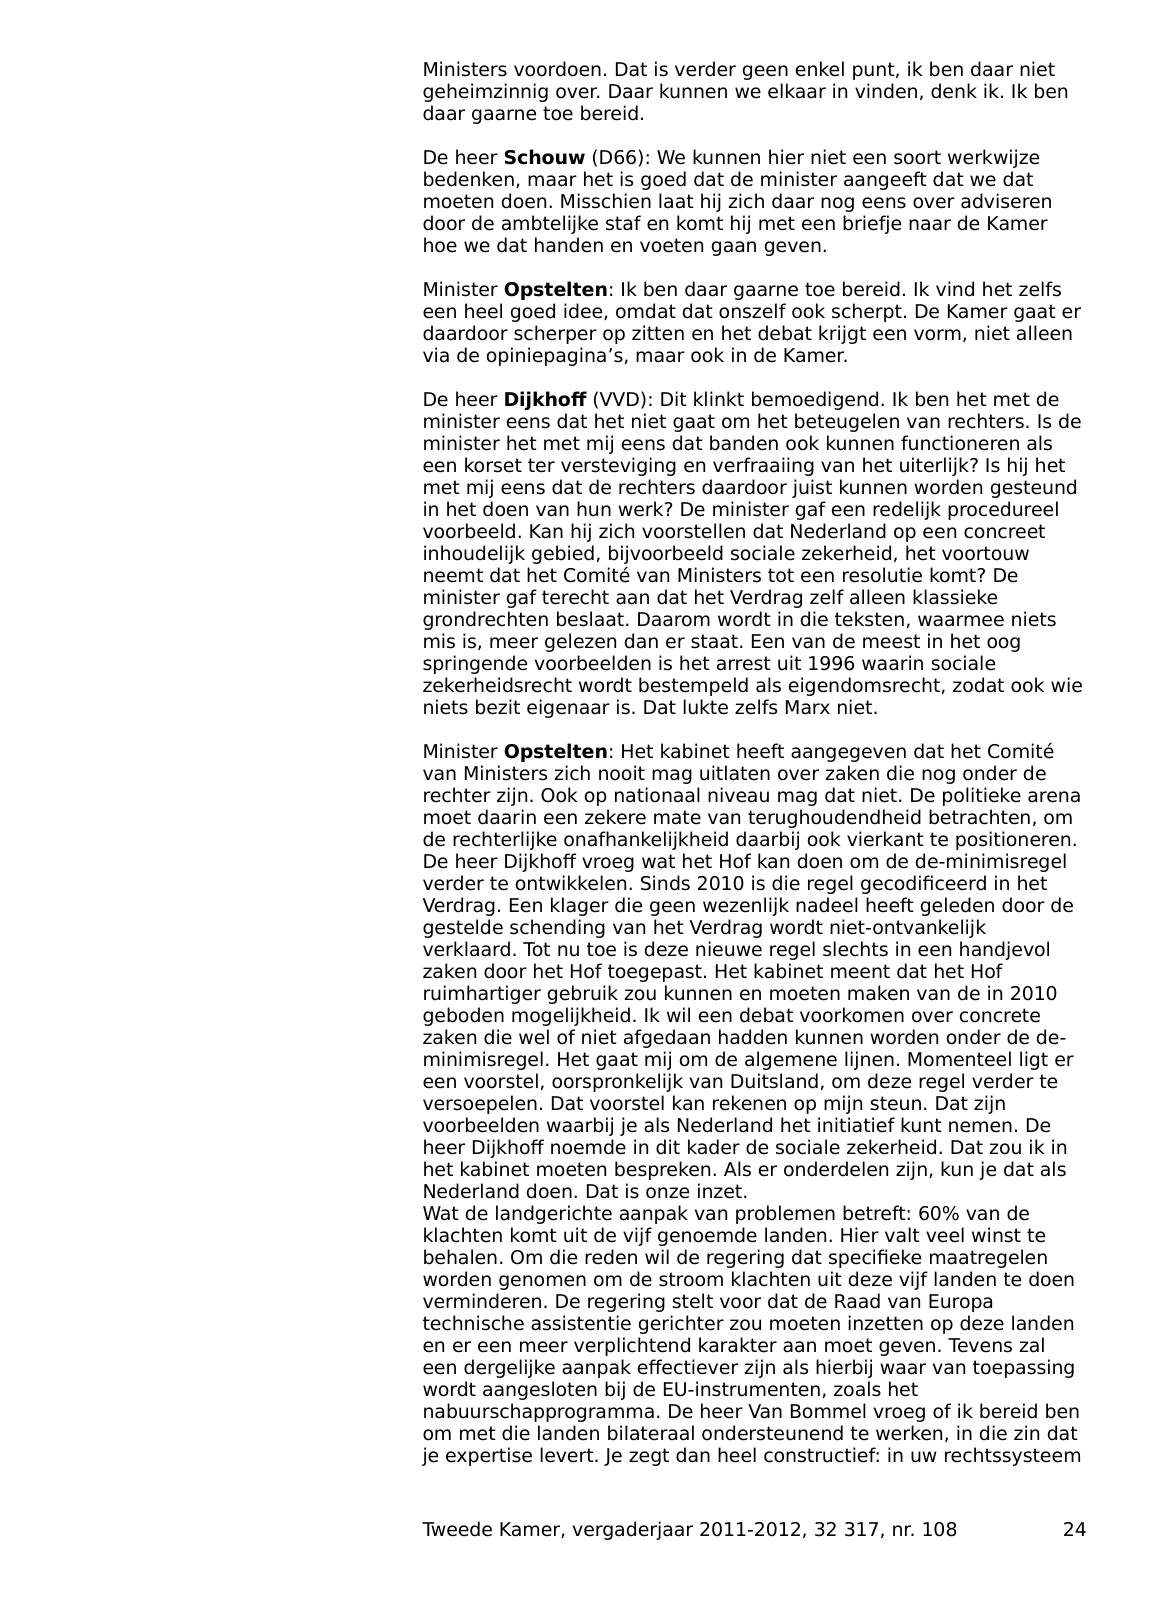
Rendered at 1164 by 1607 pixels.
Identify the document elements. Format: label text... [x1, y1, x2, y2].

text De heer Schouw (D66): We kunnen hier niet een soort werkwijze bedenken, maar het is goed dat de minister aangeeft dat we dat moeten doen. Misschien laat hij zich daar nog eens over adviseren door de ambtelijke staf en komt hij met een briefje naar de Kamer hoe we dat handen en voeten gaan geven. [422, 147, 1087, 257]
text Minister Opstelten: Het kabinet heeft aangegeven dat het Comité van Ministers zich nooit mag uitlaten over zaken die nog onder de rechter zijn. Ook op nationaal niveau mag dat niet. De politieke arena moet daarin een zekere mate van terughoudendheid betrachten, om de rechterlijke onafhankelijkheid daarbij ook vierkant te positioneren. [422, 741, 1087, 851]
text Minister Opstelten: Ik ben daar gaarne toe bereid. Ik vind het zelfs een heel goed idee, omdat dat onszelf ook scherpt. De Kamer gaat er daardoor scherper op zitten en het debat krijgt een vorm, niet alleen via de opiniepagina’s, maar ook in de Kamer. [422, 279, 1087, 367]
text Wat de landgerichte aanpak van problemen betreft: 60% van de klachten komt uit de vijf genoemde landen. Hier valt veel winst te behalen. Om die reden wil de regering dat specifieke maatregelen worden genomen om de stroom klachten uit deze vijf landen te doen verminderen. De regering stelt voor dat de Raad van Europa technische assistentie gerichter zou moeten inzetten op deze landen en er een meer verplichtend karakter aan moet geven. Tevens zal een dergelijke aanpak effectiever zijn als hierbij waar van toepassing wordt aangesloten bij de EU-instrumenten, zoals het nabuurschapprogramma. De heer Van Bommel vroeg of ik bereid ben om met die landen bilateraal ondersteunend te werken, in die zin dat je expertise levert. Je zegt dan heel constructief: in uw rechtssysteem [422, 1203, 1087, 1467]
text De heer Dijkhoff vroeg wat het Hof kan doen om de de-minimisregel verder te ontwikkelen. Sinds 2010 is die regel gecodificeerd in het Verdrag. Een klager die geen wezenlijk nadeel heeft geleden door de gestelde schending van het Verdrag wordt niet-ontvankelijk verklaard. Tot nu toe is deze nieuwe regel slechts in een handjevol zaken door het Hof toegepast. Het kabinet meent dat het Hof ruimhartiger gebruik zou kunnen en moeten maken van de in 2010 geboden mogelijkheid. Ik wil een debat voorkomen over concrete zaken die wel of niet afgedaan hadden kunnen worden onder de de-minimisregel. Het gaat mij om de algemene lijnen. Momenteel ligt er een voorstel, oorspronkelijk van Duitsland, om deze regel verder te versoepelen. Dat voorstel kan rekenen op mijn steun. Dat zijn voorbeelden waarbij je als Nederland het initiatief kunt nemen. De heer Dijkhoff noemde in dit kader de sociale zekerheid. Dat zou ik in het kabinet moeten bespreken. Als er onderdelen zijn, kun je dat als Nederland doen. Dat is onze inzet. [422, 851, 1087, 1203]
text De heer Dijkhoff (VVD): Dit klinkt bemoedigend. Ik ben het met de minister eens dat het niet gaat om het beteugelen van rechters. Is de minister het met mij eens dat banden ook kunnen functioneren als een korset ter versteviging en verfraaiing van het uiterlijk? Is hij het met mij eens dat de rechters daardoor juist kunnen worden gesteund in het doen van hun werk? De minister gaf een redelijk procedureel voorbeeld. Kan hij zich voorstellen dat Nederland op een concreet inhoudelijk gebied, bijvoorbeeld sociale zekerheid, het voortouw neemt dat het Comité van Ministers tot een resolutie komt? De minister gaf terecht aan dat het Verdrag zelf alleen klassieke grondrechten beslaat. Daarom wordt in die teksten, waarmee niets mis is, meer gelezen dan er staat. Een van de meest in het oog springende voorbeelden is het arrest uit 1996 waarin sociale zekerheidsrecht wordt bestempeld als eigendomsrecht, zodat ook wie niets bezit eigenaar is. Dat lukte zelfs Marx niet. [422, 389, 1087, 719]
text Ministers voordoen. Dat is verder geen enkel punt, ik ben daar niet geheimzinnig over. Daar kunnen we elkaar in vinden, denk ik. Ik ben daar gaarne toe bereid. [422, 59, 1087, 125]
